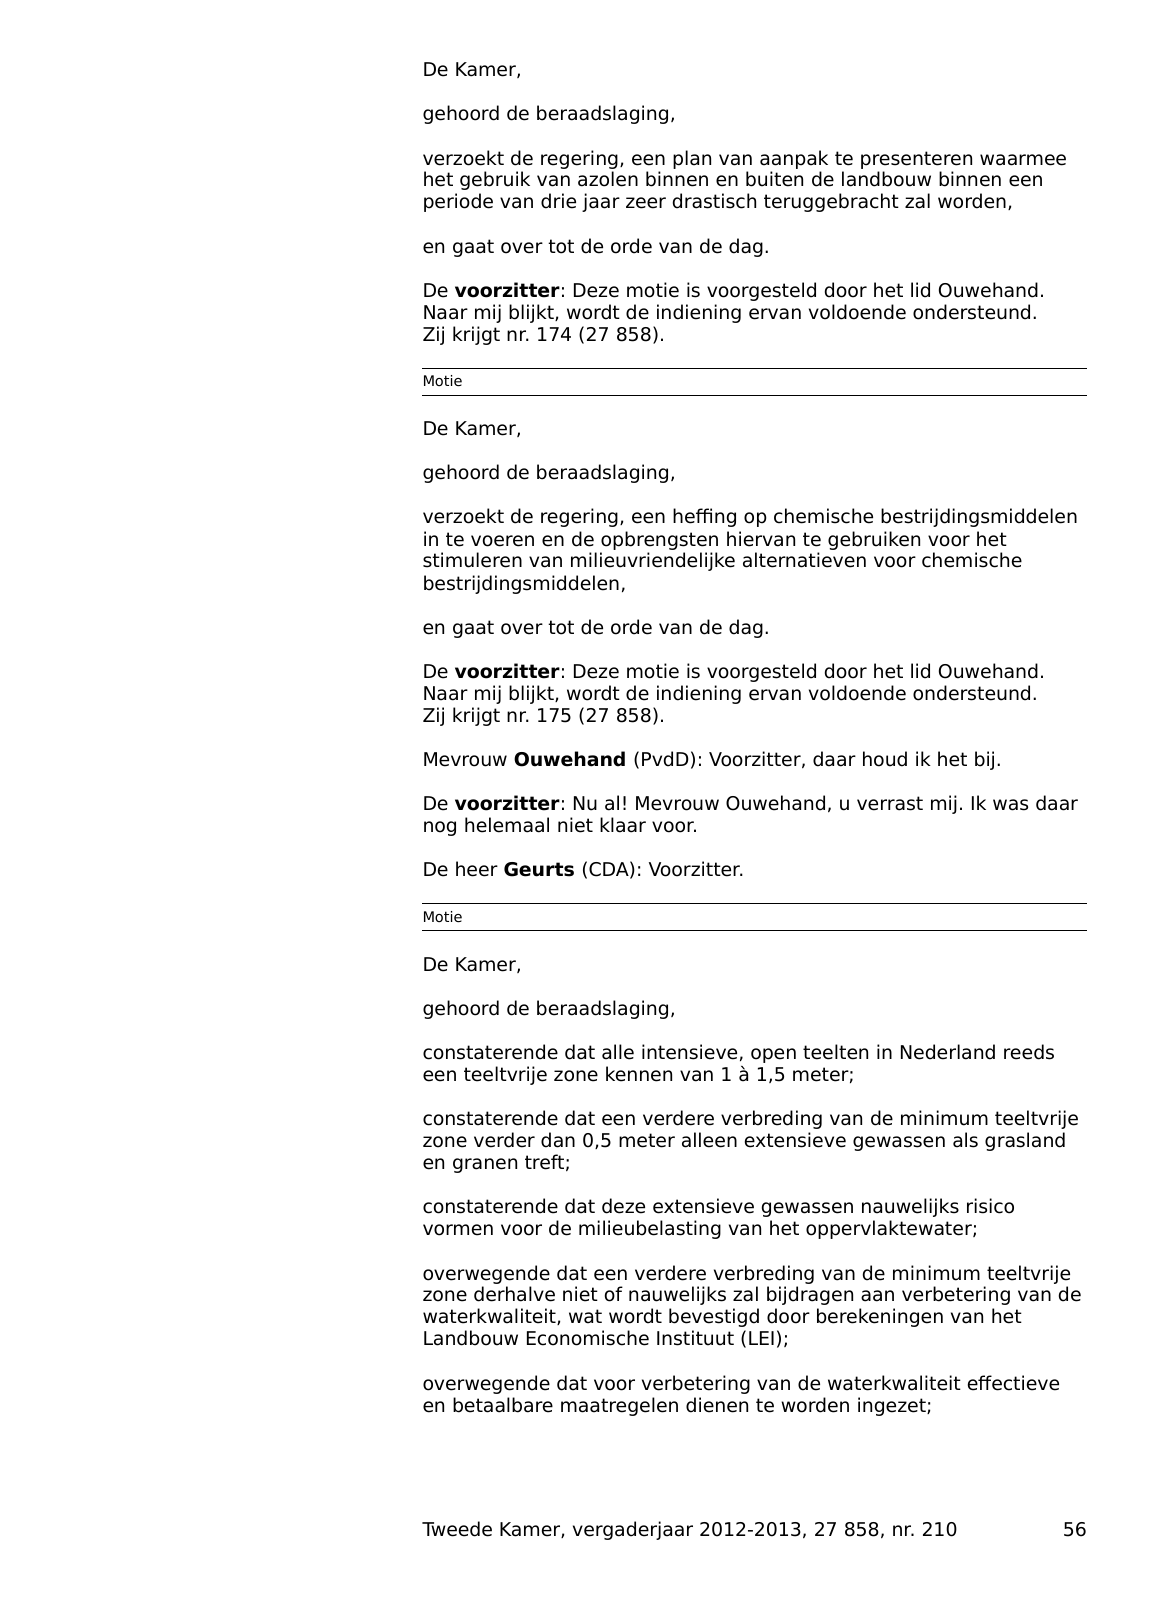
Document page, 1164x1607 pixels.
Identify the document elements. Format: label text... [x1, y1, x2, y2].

text De voorzitter: Deze motie is voorgesteld door het lid Ouwehand. Naar mij blijkt, wordt de indiening ervan voldoende ondersteund. [422, 280, 1087, 324]
text De Kamer, [422, 418, 1087, 440]
text overwegende dat een verdere verbreding van de minimum teeltvrije zone derhalve niet of nauwelijks zal bijdragen aan verbetering van de waterkwaliteit, wat wordt bevestigd door berekeningen van het Landbouw Economische Instituut (LEI); [422, 1262, 1087, 1350]
text De voorzitter: Nu al! Mevrouw Ouwehand, u verrast mij. Ik was daar nog helemaal niet klaar voor. [422, 793, 1087, 837]
text verzoekt de regering, een plan van aanpak te presenteren waarmee het gebruik van azolen binnen en buiten de landbouw binnen een periode van drie jaar zeer drastisch teruggebracht zal worden, [422, 147, 1087, 213]
text en gaat over tot de orde van de dag. [422, 236, 1087, 257]
text gehoord de beraadslaging, [422, 462, 1087, 484]
text De voorzitter: Deze motie is voorgesteld door het lid Ouwehand. Naar mij blijkt, wordt de indiening ervan voldoende ondersteund. [422, 661, 1087, 705]
text Mevrouw Ouwehand (PvdD): Voorzitter, daar houd ik het bij. [422, 749, 1087, 771]
text overwegende dat voor verbetering van de waterkwaliteit effectieve en betaalbare maatregelen dienen te worden ingezet; [422, 1372, 1087, 1416]
text constaterende dat deze extensieve gewassen nauwelijks risico vormen voor de milieubelasting van het oppervlaktewater; [422, 1196, 1087, 1240]
text gehoord de beraadslaging, [422, 998, 1087, 1020]
text De heer Geurts (CDA): Voorzitter. [422, 859, 1087, 881]
text Zij krijgt nr. 175 (27 858). [422, 705, 1087, 727]
text constaterende dat een verdere verbreding van de minimum teeltvrije zone verder dan 0,5 meter alleen extensieve gewassen als grasland en granen treft; [422, 1108, 1087, 1174]
text De Kamer, [422, 954, 1087, 976]
text gehoord de beraadslaging, [422, 103, 1087, 125]
text en gaat over tot de orde van de dag. [422, 617, 1087, 638]
table_header Motie [422, 369, 1087, 395]
text verzoekt de regering, een heffing op chemische bestrijdingsmiddelen in te voeren en de opbrengsten hiervan te gebruiken voor het stimuleren van milieuvriendelijke alternatieven voor chemische bestrijdingsmiddelen, [422, 506, 1087, 594]
text Zij krijgt nr. 174 (27 858). [422, 324, 1087, 346]
table_header Motie [422, 904, 1087, 930]
text De Kamer, [422, 59, 1087, 81]
text constaterende dat alle intensieve, open teelten in Nederland reeds een teeltvrije zone kennen van 1 à 1,5 meter; [422, 1042, 1087, 1086]
